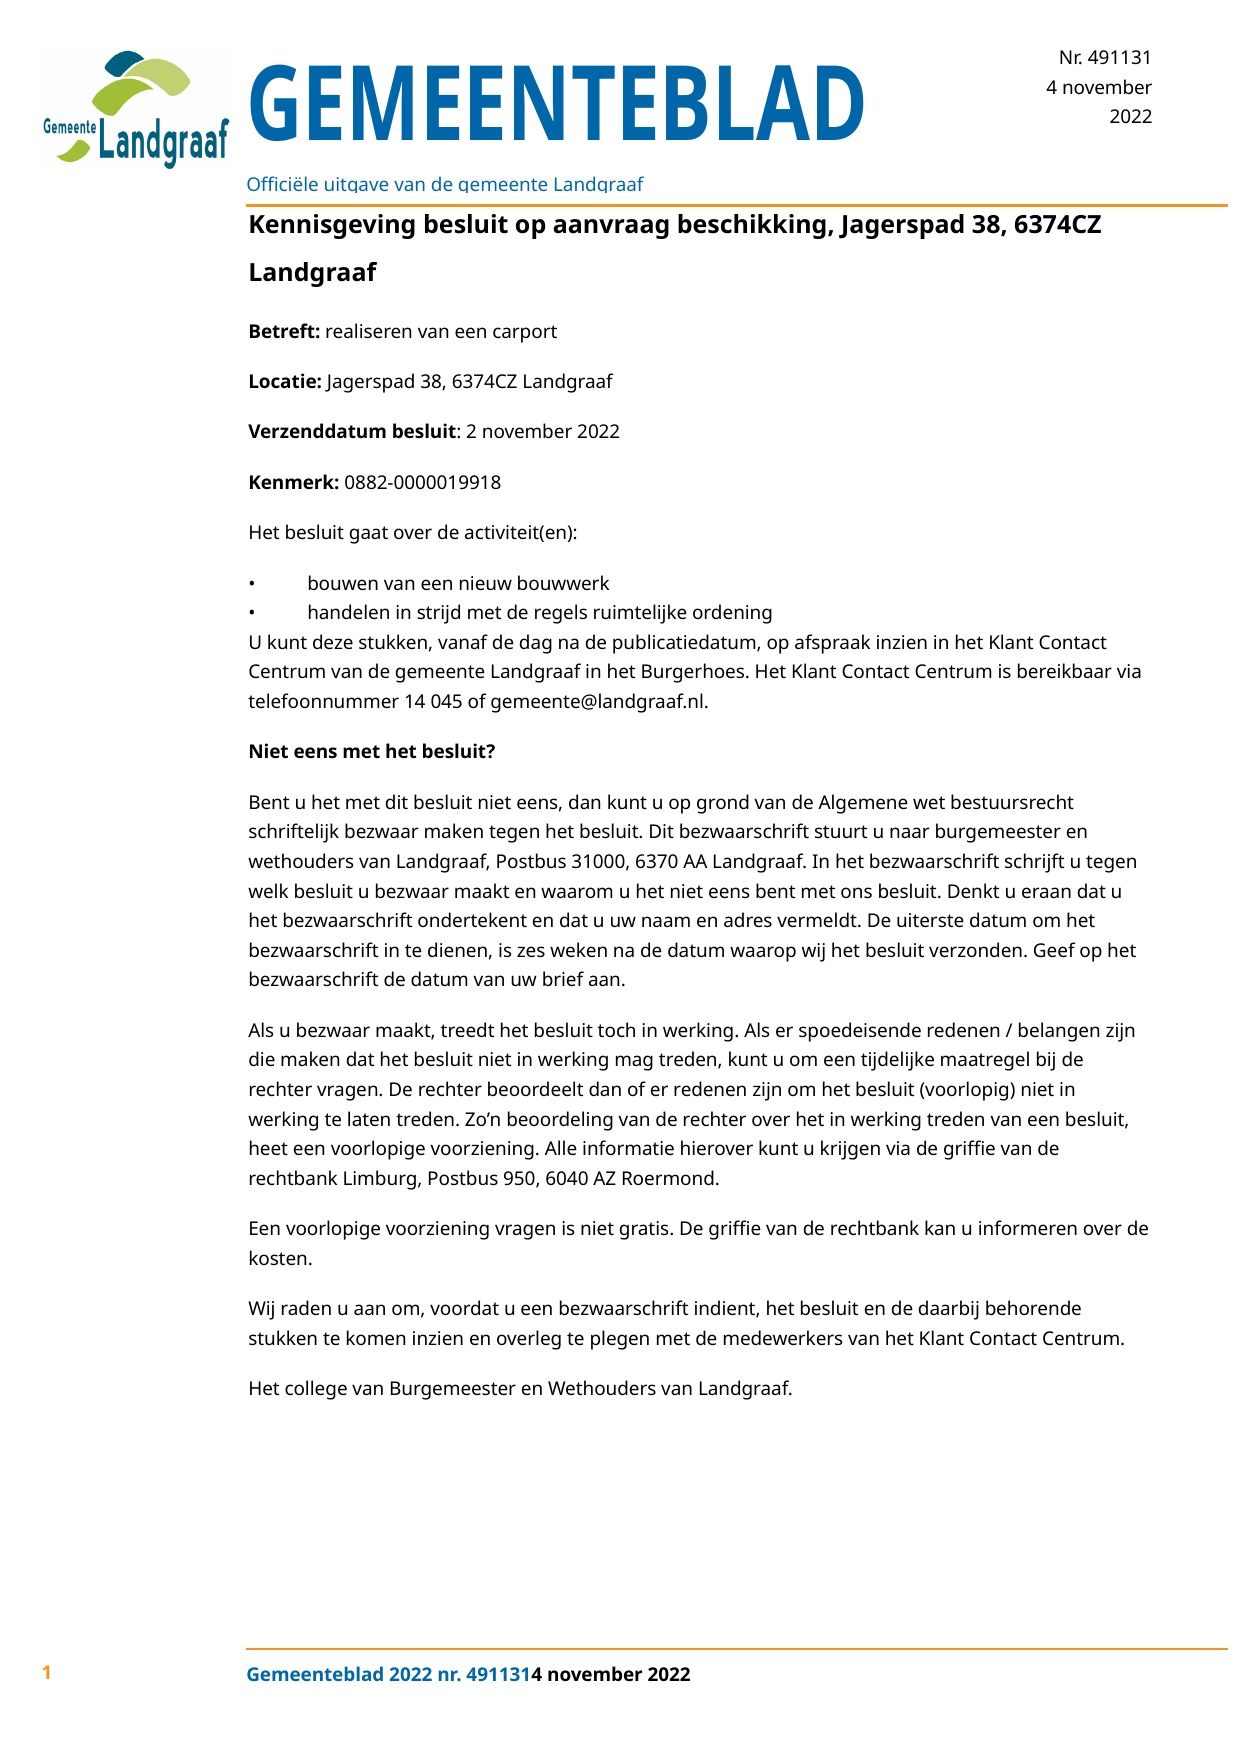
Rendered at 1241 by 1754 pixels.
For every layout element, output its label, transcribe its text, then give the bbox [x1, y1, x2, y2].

text Verzenddatum besluit: 2 november 2022 [248, 419, 1152, 444]
list handelen in strijd met de regels ruimtelijke ordening [248, 599, 1152, 625]
text Het besluit gaat over de activiteit(en): [248, 519, 1152, 545]
text U kunt deze stukken, vanaf de dag na de publicatiedatum, op afspraak inzien in het Klant Contact Centrum van de gemeente Landgraaf in het Burgerhoes. Het Klant Contact Centrum is bereikbaar via telefoonnummer 14 045 of gemeente@landgraaf.nl. [248, 629, 1152, 714]
text Bent u het met dit besluit niet eens, dan kunt u op grond van de Algemene wet bestuursrecht schriftelijk bezwaar maken tegen het besluit. Dit bezwaarschrift stuurt u naar burgemeester en wethouders van Landgraaf, Postbus 31000, 6370 AA Landgraaf. In het bezwaarschrift schrijft u tegen welk besluit u bezwaar maakt en waarom u het niet eens bent met ons besluit. Denkt u eraan dat u het bezwaarschrift ondertekent en dat u uw naam en adres vermeldt. De uiterste datum om het bezwaarschrift in te dienen, is zes weken na de datum waarop wij het besluit verzonden. Geef op het bezwaarschrift de datum van uw brief aan. [248, 789, 1152, 992]
text Wij raden u aan om, voordat u een bezwaarschrift indient, het besluit en de daarbij behorende stukken te komen inzien en overleg te plegen met de medewerkers van het Klant Contact Centrum. [248, 1295, 1152, 1351]
text Niet eens met het besluit? [248, 739, 1152, 764]
text Kenmerk: 0882-0000019918 [248, 469, 1152, 495]
picture [41, 47, 231, 172]
text Een voorlopige voorziening vragen is niet gratis. De griffie van de rechtbank kan u informeren over de kosten. [248, 1215, 1152, 1271]
text Kennisgeving besluit op aanvraag beschikking, Jagerspad 38, 6374CZ Landgraaf [248, 207, 1152, 288]
text Locatie: Jagerspad 38, 6374CZ Landgraaf [248, 368, 1152, 394]
text Als u bezwaar maakt, treedt het besluit toch in werking. Als er spoedeisende redenen / belangen zijn die maken dat het besluit niet in werking mag treden, kunt u om een tijdelijke maatregel bij de rechter vragen. De rechter beoordeelt dan of er redenen zijn om het besluit (voorlopig) niet in werking te laten treden. Zo’n beoordeling van de rechter over het in werking treden van een besluit, heet een voorlopige voorziening. Alle informatie hierover kunt u krijgen via de griffie van de rechtbank Limburg, Postbus 950, 6040 AZ Roermond. [248, 1017, 1152, 1191]
list bouwen van een nieuw bouwwerk [248, 570, 1152, 596]
text Het college van Burgemeester en Wethouders van Landgraaf. [248, 1375, 1152, 1401]
text Betreft: realiseren van een carport [248, 318, 1152, 344]
